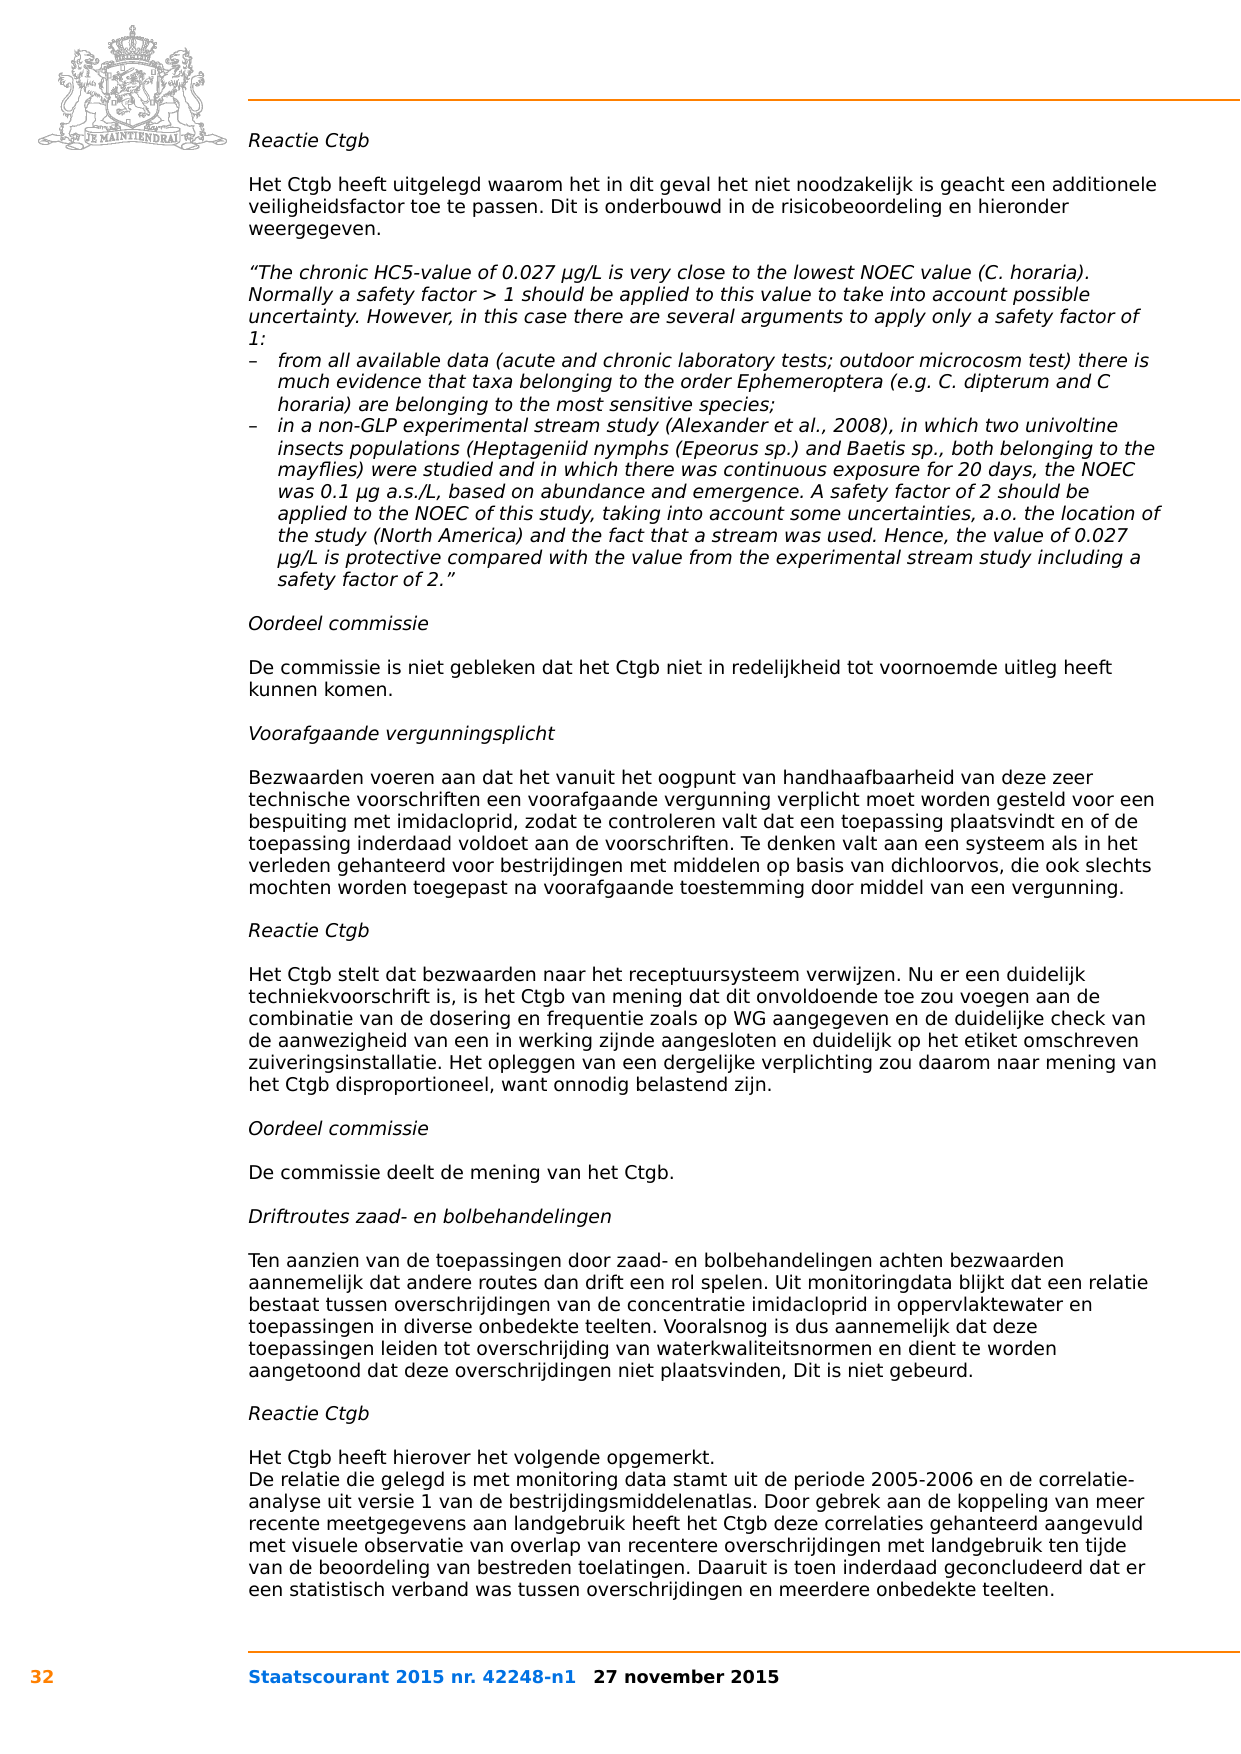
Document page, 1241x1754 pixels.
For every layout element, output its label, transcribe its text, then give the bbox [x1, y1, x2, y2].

text “The chronic HC5-value of 0.027 µg/L is very close to the lowest NOEC value (C. horaria). Normally a safety factor > 1 should be applied to this value to take into account possible uncertainty. However, in this case there are several arguments to apply only a safety factor of 1: [248, 262, 1163, 349]
subtitle Oordeel commissie [248, 1118, 1163, 1140]
subtitle Oordeel commissie [248, 613, 1163, 635]
subtitle Driftroutes zaad- en bolbehandelingen [248, 1206, 1163, 1228]
text De commissie is niet gebleken dat het Ctgb niet in redelijkheid tot voornoemde uitleg heeft kunnen komen. [248, 657, 1163, 701]
text Het Ctgb heeft hierover het volgende opgemerkt. [248, 1447, 1163, 1469]
picture [38, 25, 227, 150]
subtitle Reactie Ctgb [248, 920, 1163, 942]
text – from all available data (acute and chronic laboratory tests; outdoor microcosm test) there is much evidence that taxa belonging to the order Ephemeroptera (e.g. C. dipterum and C horaria) are belonging to the most sensitive species; [248, 349, 1163, 415]
text De relatie die gelegd is met monitoring data stamt uit de periode 2005-2006 en de correlatie-analyse uit versie 1 van de bestrijdingsmiddelenatlas. Door gebrek aan de koppeling van meer recente meetgegevens aan landgebruik heeft het Ctgb deze correlaties gehanteerd aangevuld met visuele observatie van overlap van recentere overschrijdingen met landgebruik ten tijde van de beoordeling van bestreden toelatingen. Daaruit is toen inderdaad geconcludeerd dat er een statistisch verband was tussen overschrijdingen en meerdere onbedekte teelten. [248, 1469, 1163, 1601]
text Het Ctgb stelt dat bezwaarden naar het receptuursysteem verwijzen. Nu er een duidelijk techniekvoorschrift is, is het Ctgb van mening dat dit onvoldoende toe zou voegen aan de combinatie van de dosering en frequentie zoals op WG aangegeven en de duidelijke check van de aanwezigheid van een in werking zijnde aangesloten en duidelijk op het etiket omschreven zuiveringsinstallatie. Het opleggen van een dergelijke verplichting zou daarom naar mening van het Ctgb disproportioneel, want onnodig belastend zijn. [248, 964, 1163, 1096]
text Het Ctgb heeft uitgelegd waarom het in dit geval het niet noodzakelijk is geacht een additionele veiligheidsfactor toe te passen. Dit is onderbouwd in de risicobeoordeling en hieronder weergegeven. [248, 174, 1163, 240]
text – in a non-GLP experimental stream study (Alexander et al., 2008), in which two univoltine insects populations (Heptageniid nymphs (Epeorus sp.) and Baetis sp., both belonging to the mayflies) were studied and in which there was continuous exposure for 20 days, the NOEC was 0.1 µg a.s./L, based on abundance and emergence. A safety factor of 2 should be applied to the NOEC of this study, taking into account some uncertainties, a.o. the location of the study (North America) and the fact that a stream was used. Hence, the value of 0.027 µg/L is protective compared with the value from the experimental stream study including a safety factor of 2.” [248, 415, 1163, 591]
subtitle Reactie Ctgb [248, 130, 1163, 152]
text De commissie deelt de mening van het Ctgb. [248, 1162, 1163, 1184]
subtitle Voorafgaande vergunningsplicht [248, 723, 1163, 745]
text Bezwaarden voeren aan dat het vanuit het oogpunt van handhaafbaarheid van deze zeer technische voorschriften een voorafgaande vergunning verplicht moet worden gesteld voor een bespuiting met imidacloprid, zodat te controleren valt dat een toepassing plaatsvindt en of de toepassing inderdaad voldoet aan de voorschriften. Te denken valt aan een systeem als in het verleden gehanteerd voor bestrijdingen met middelen op basis van dichloorvos, die ook slechts mochten worden toegepast na voorafgaande toestemming door middel van een vergunning. [248, 767, 1163, 898]
text Ten aanzien van de toepassingen door zaad- en bolbehandelingen achten bezwaarden aannemelijk dat andere routes dan drift een rol spelen. Uit monitoringdata blijkt dat een relatie bestaat tussen overschrijdingen van de concentratie imidacloprid in oppervlaktewater en toepassingen in diverse onbedekte teelten. Vooralsnog is dus aannemelijk dat deze toepassingen leiden tot overschrijding van waterkwaliteitsnormen en dient te worden aangetoond dat deze overschrijdingen niet plaatsvinden, Dit is niet gebeurd. [248, 1249, 1163, 1381]
subtitle Reactie Ctgb [248, 1403, 1163, 1425]
